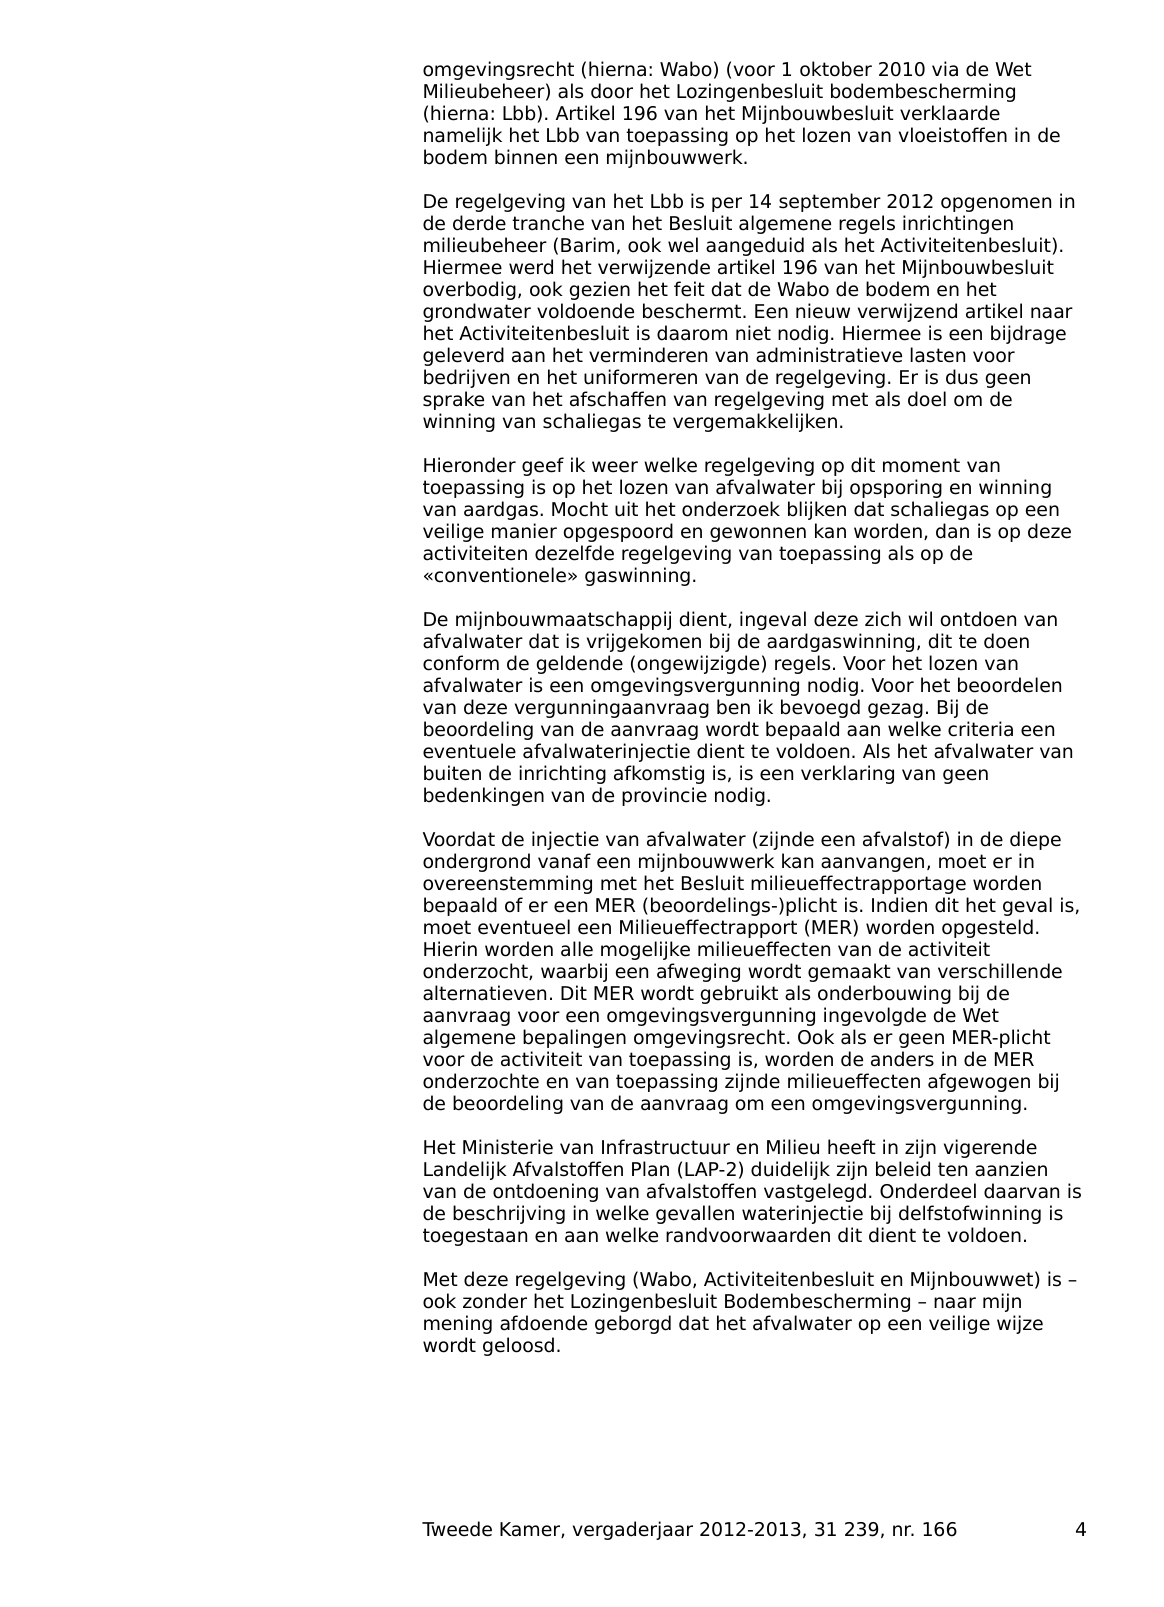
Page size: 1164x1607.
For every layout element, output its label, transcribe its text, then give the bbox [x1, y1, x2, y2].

text Hieronder geef ik weer welke regelgeving op dit moment van toepassing is op het lozen van afvalwater bij opsporing en winning van aardgas. Mocht uit het onderzoek blijken dat schaliegas op een veilige manier opgespoord en gewonnen kan worden, dan is op deze activiteiten dezelfde regelgeving van toepassing als op de «conventionele» gaswinning. [422, 455, 1087, 587]
text Met deze regelgeving (Wabo, Activiteitenbesluit en Mijnbouwwet) is – ook zonder het Lozingenbesluit Bodembescherming – naar mijn mening afdoende geborgd dat het afvalwater op een veilige wijze wordt geloosd. [422, 1269, 1087, 1357]
text Voordat de injectie van afvalwater (zijnde een afvalstof) in de diepe ondergrond vanaf een mijnbouwwerk kan aanvangen, moet er in overeenstemming met het Besluit milieueffectrapportage worden bepaald of er een MER (beoordelings-)plicht is. Indien dit het geval is, moet eventueel een Milieueffectrapport (MER) worden opgesteld. Hierin worden alle mogelijke milieueffecten van de activiteit onderzocht, waarbij een afweging wordt gemaakt van verschillende alternatieven. Dit MER wordt gebruikt als onderbouwing bij de aanvraag voor een omgevingsvergunning ingevolgde de Wet algemene bepalingen omgevingsrecht. Ook als er geen MER-plicht voor de activiteit van toepassing is, worden de anders in de MER onderzochte en van toepassing zijnde milieueffecten afgewogen bij de beoordeling van de aanvraag om een omgevingsvergunning. [422, 829, 1087, 1115]
text De regelgeving van het Lbb is per 14 september 2012 opgenomen in de derde tranche van het Besluit algemene regels inrichtingen milieubeheer (Barim, ook wel aangeduid als het Activiteitenbesluit). Hiermee werd het verwijzende artikel 196 van het Mijnbouwbesluit overbodig, ook gezien het feit dat de Wabo de bodem en het grondwater voldoende beschermt. Een nieuw verwijzend artikel naar het Activiteitenbesluit is daarom niet nodig. Hiermee is een bijdrage geleverd aan het verminderen van administratieve lasten voor bedrijven en het uniformeren van de regelgeving. Er is dus geen sprake van het afschaffen van regelgeving met als doel om de winning van schaliegas te vergemakkelijken. [422, 191, 1087, 433]
text Het Ministerie van Infrastructuur en Milieu heeft in zijn vigerende Landelijk Afvalstoffen Plan (LAP-2) duidelijk zijn beleid ten aanzien van de ontdoening van afvalstoffen vastgelegd. Onderdeel daarvan is de beschrijving in welke gevallen waterinjectie bij delfstofwinning is toegestaan en aan welke randvoorwaarden dit dient te voldoen. [422, 1137, 1087, 1247]
text omgevingsrecht (hierna: Wabo) (voor 1 oktober 2010 via de Wet Milieubeheer) als door het Lozingenbesluit bodembescherming (hierna: Lbb). Artikel 196 van het Mijnbouwbesluit verklaarde namelijk het Lbb van toepassing op het lozen van vloeistoffen in de bodem binnen een mijnbouwwerk. [422, 59, 1087, 169]
text De mijnbouwmaatschappij dient, ingeval deze zich wil ontdoen van afvalwater dat is vrijgekomen bij de aardgaswinning, dit te doen conform de geldende (ongewijzigde) regels. Voor het lozen van afvalwater is een omgevingsvergunning nodig. Voor het beoordelen van deze vergunningaanvraag ben ik bevoegd gezag. Bij de beoordeling van de aanvraag wordt bepaald aan welke criteria een eventuele afvalwaterinjectie dient te voldoen. Als het afvalwater van buiten de inrichting afkomstig is, is een verklaring van geen bedenkingen van de provincie nodig. [422, 609, 1087, 807]
